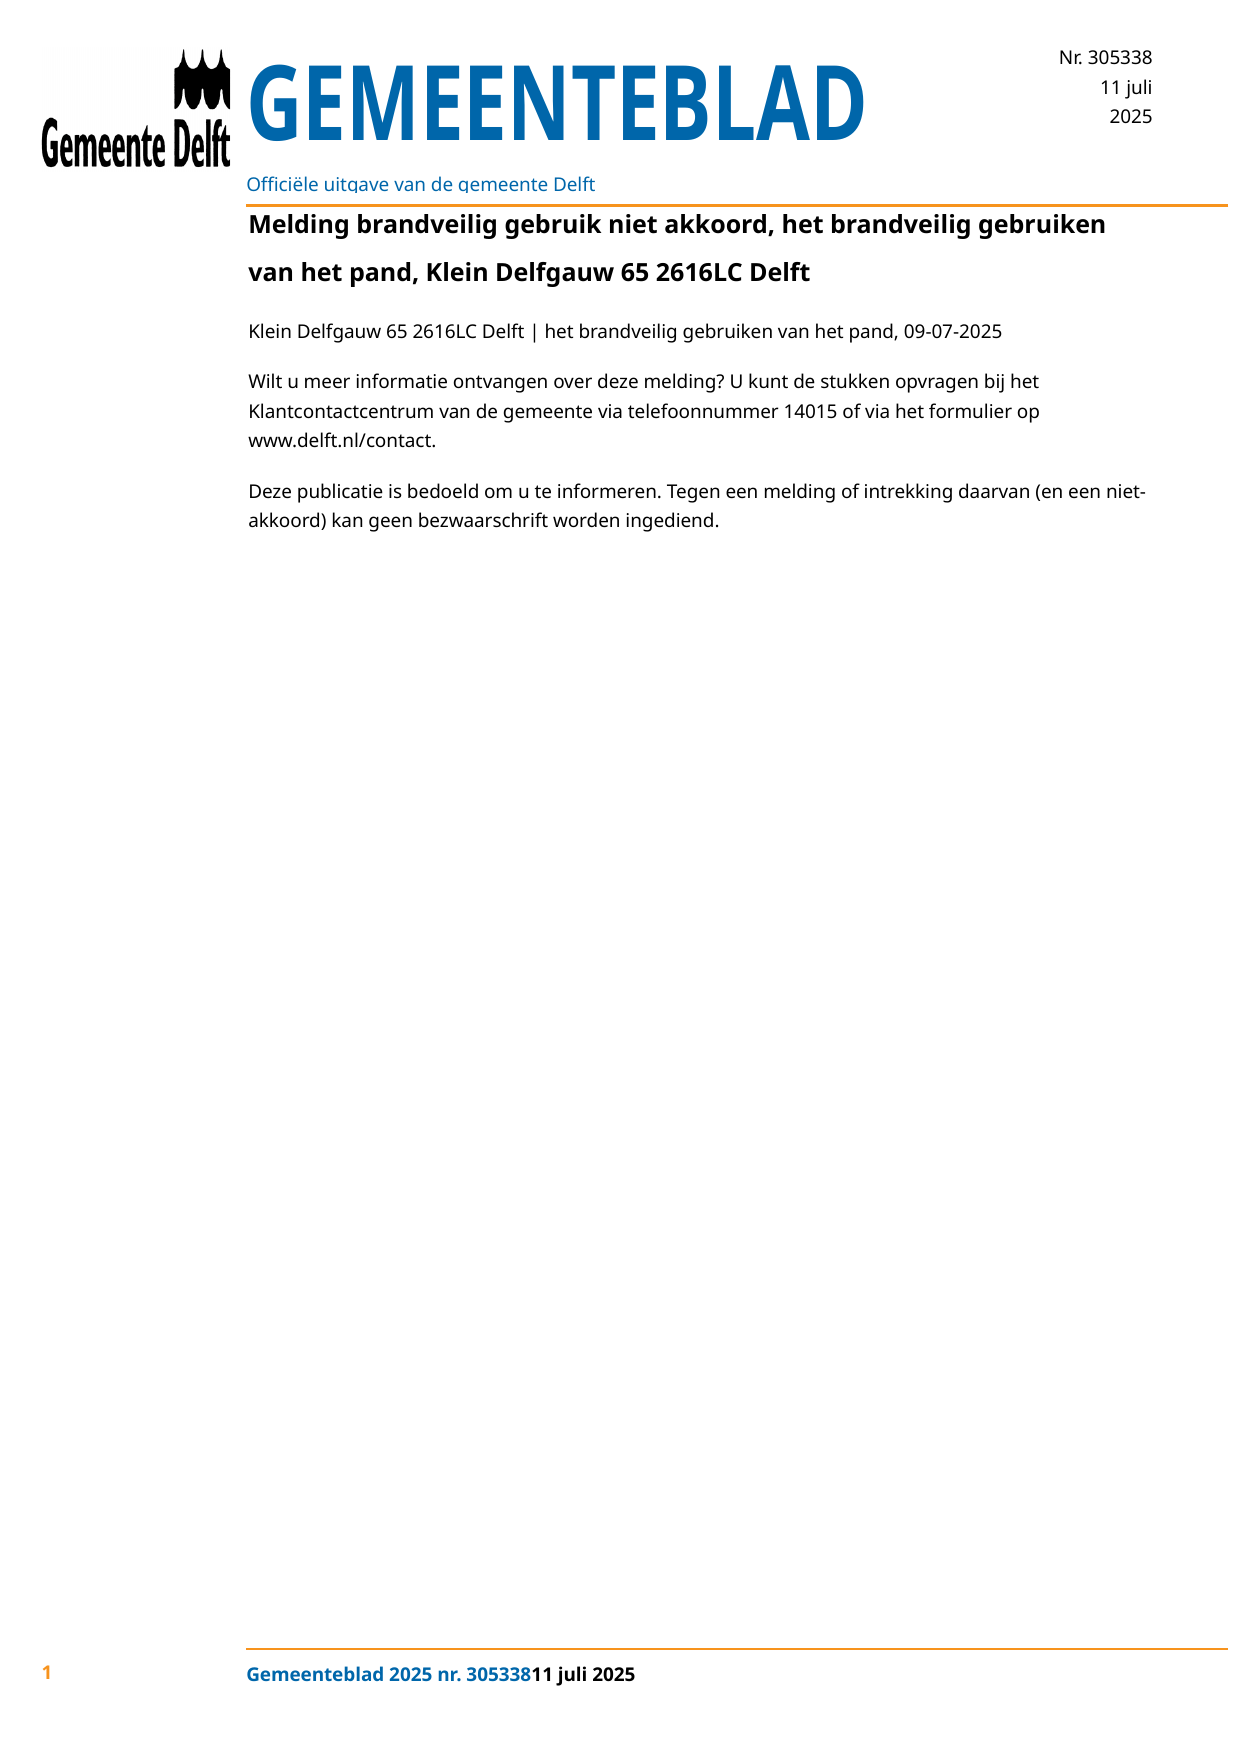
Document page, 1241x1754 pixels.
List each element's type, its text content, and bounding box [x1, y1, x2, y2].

text Klein Delfgauw 65 2616LC Delft | het brandveilig gebruiken van het pand, 09-07-2025 [248, 318, 1152, 344]
picture [41, 47, 231, 172]
text Deze publicatie is bedoeld om u te informeren. Tegen een melding of intrekking daarvan (en een niet-akkoord) kan geen bezwaarschrift worden ingediend. [248, 478, 1152, 533]
text Melding brandveilig gebruik niet akkoord, het brandveilig gebruiken van het pand, Klein Delfgauw 65 2616LC Delft [248, 207, 1152, 288]
text Wilt u meer informatie ontvangen over deze melding? U kunt de stukken opvragen bij het Klantcontactcentrum van de gemeente via telefoonnummer 14015 of via het formulier op www.delft.nl/contact. [248, 368, 1152, 453]
